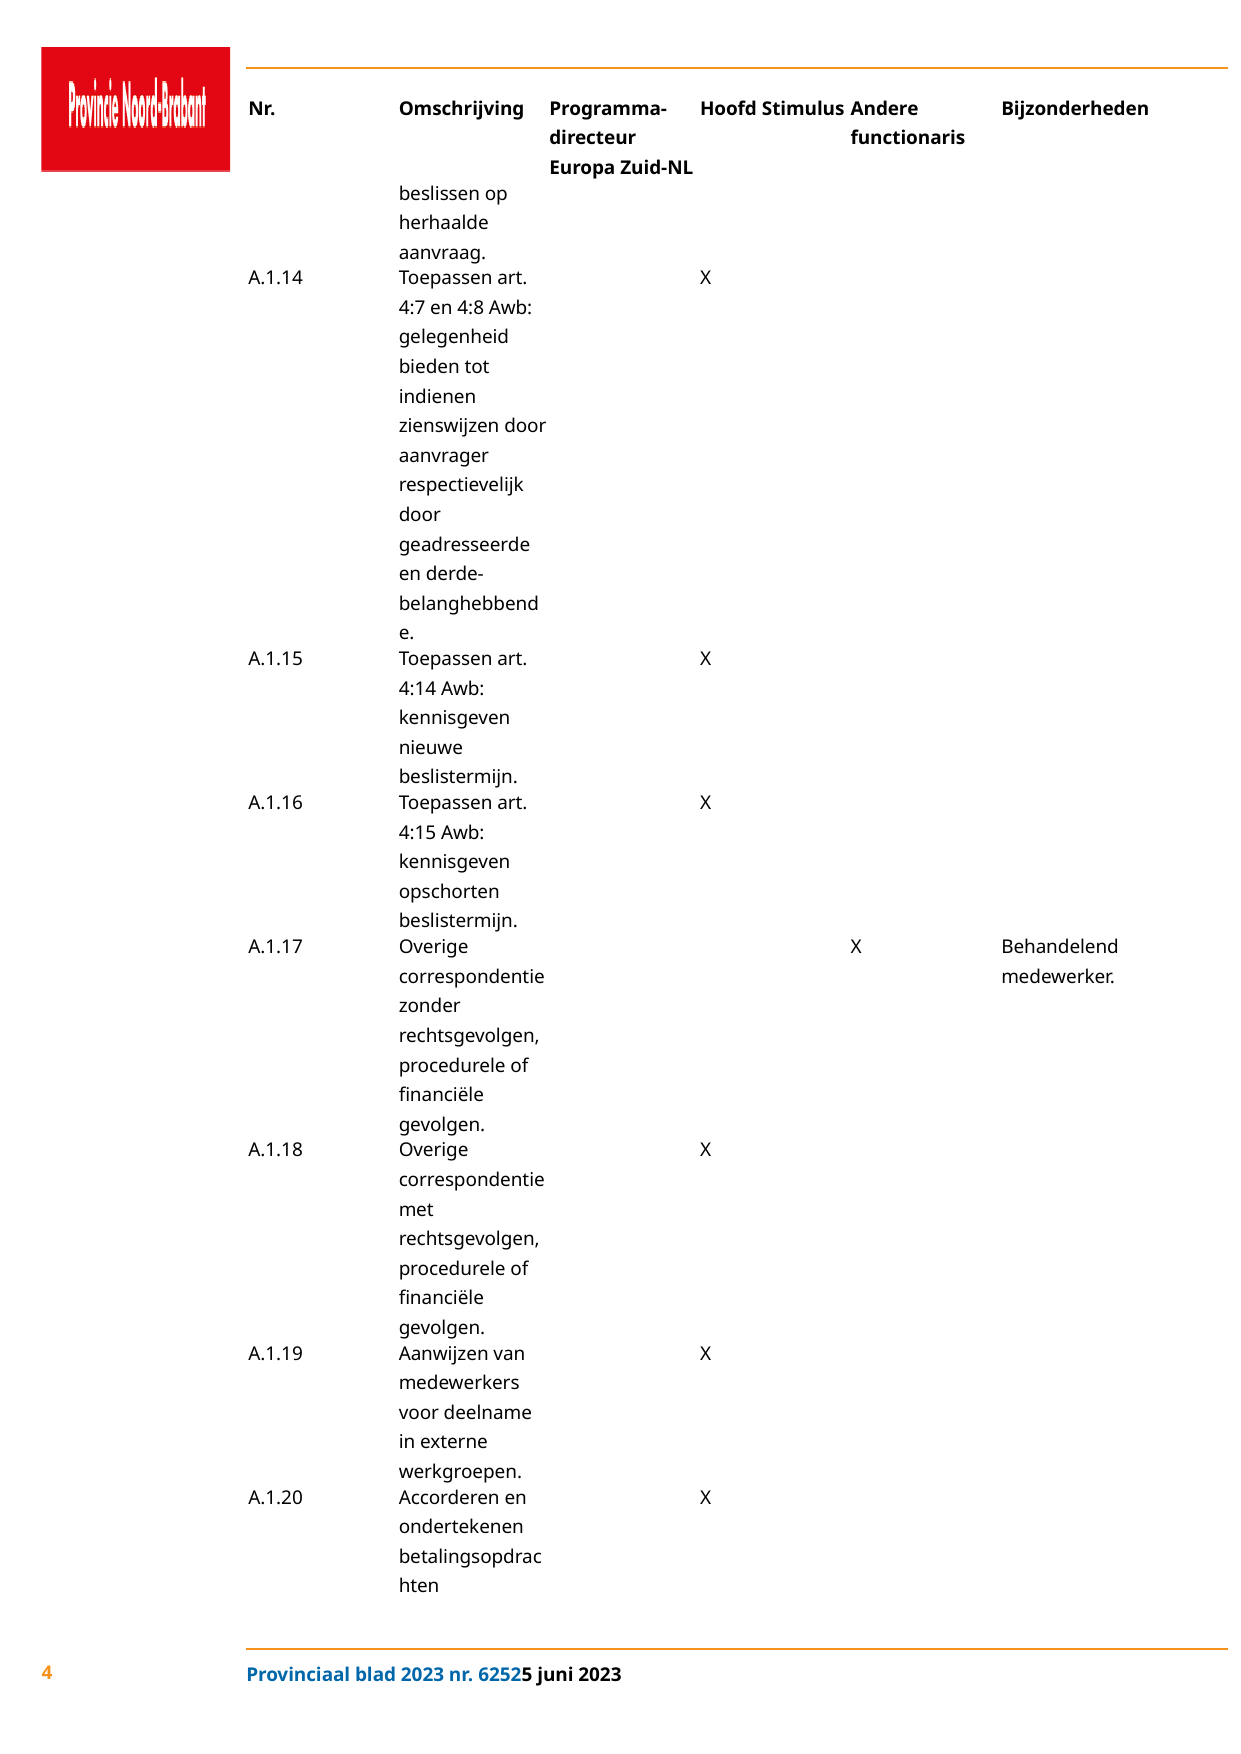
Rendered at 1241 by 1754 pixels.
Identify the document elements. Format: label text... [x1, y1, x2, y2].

table_cell Overige correspondentie zonder rechtsgevolgen, procedurele of financiële gevolgen. [399, 934, 549, 1137]
table_cell X [700, 1137, 850, 1340]
table_cell Overige correspondentie met rechtsgevolgen, procedurele of financiële gevolgen. [399, 1137, 549, 1340]
table_cell [850, 1484, 1001, 1598]
table_cell [850, 645, 1001, 789]
table_cell [549, 1484, 700, 1598]
table_cell [1001, 1137, 1152, 1340]
table_cell [1001, 265, 1152, 645]
table_cell Toepassen art. 4:14 Awb: kennisgeven nieuwe beslistermijn. [399, 645, 549, 789]
table_cell [850, 265, 1001, 645]
table_cell beslissen op herhaalde aanvraag. [399, 180, 549, 264]
table_cell [700, 934, 850, 1137]
table_cell [850, 180, 1001, 264]
table_cell [549, 1340, 700, 1484]
table_cell Toepassen art. 4:7 en 4:8 Awb: gelegenheid bieden tot indienen zienswijzen door aanvrager respectievelijk door geadresseerde en derde-belanghebbende. [399, 265, 549, 645]
table_cell A.1.16 [248, 789, 398, 933]
table_cell Behandelend medewerker. [1001, 934, 1152, 1137]
table_cell [850, 1137, 1001, 1340]
table_header Programma-directeur Europa Zuid-NL [549, 95, 700, 180]
table_cell X [700, 265, 850, 645]
table_cell A.1.14 [248, 265, 398, 645]
table_cell X [700, 789, 850, 933]
table_cell A.1.20 [248, 1484, 398, 1598]
table_cell [700, 180, 850, 264]
table_header Bijzonderheden [1001, 95, 1152, 180]
table_cell Accorderen en ondertekenen betalingsopdrachten [399, 1484, 549, 1598]
table_cell [850, 789, 1001, 933]
table_cell [1001, 1484, 1152, 1598]
table_cell [1001, 789, 1152, 933]
table_cell X [700, 645, 850, 789]
table_cell X [700, 1340, 850, 1484]
table_cell A.1.19 [248, 1340, 398, 1484]
table_cell Toepassen art. 4:15 Awb: kennisgeven opschorten beslistermijn. [399, 789, 549, 933]
table_cell [549, 180, 700, 264]
table_cell [850, 1340, 1001, 1484]
table_cell Aanwijzen van medewerkers voor deelname in externe werkgroepen. [399, 1340, 549, 1484]
picture [41, 47, 231, 172]
table_header Nr. [248, 95, 398, 180]
table_cell A.1.17 [248, 934, 398, 1137]
table_cell [549, 265, 700, 645]
table_header Andere functionaris [850, 95, 1001, 180]
table_cell [549, 645, 700, 789]
table_cell [1001, 1340, 1152, 1484]
table_cell [549, 789, 700, 933]
table_cell X [850, 934, 1001, 1137]
table_cell X [700, 1484, 850, 1598]
table_cell A.1.15 [248, 645, 398, 789]
table_cell [1001, 645, 1152, 789]
table_cell A.1.18 [248, 1137, 398, 1340]
table_header Omschrijving [399, 95, 549, 180]
table_header Hoofd Stimulus [700, 95, 850, 180]
table_cell [549, 934, 700, 1137]
table_cell [549, 1137, 700, 1340]
table_cell [248, 180, 398, 264]
table_cell [1001, 180, 1152, 264]
